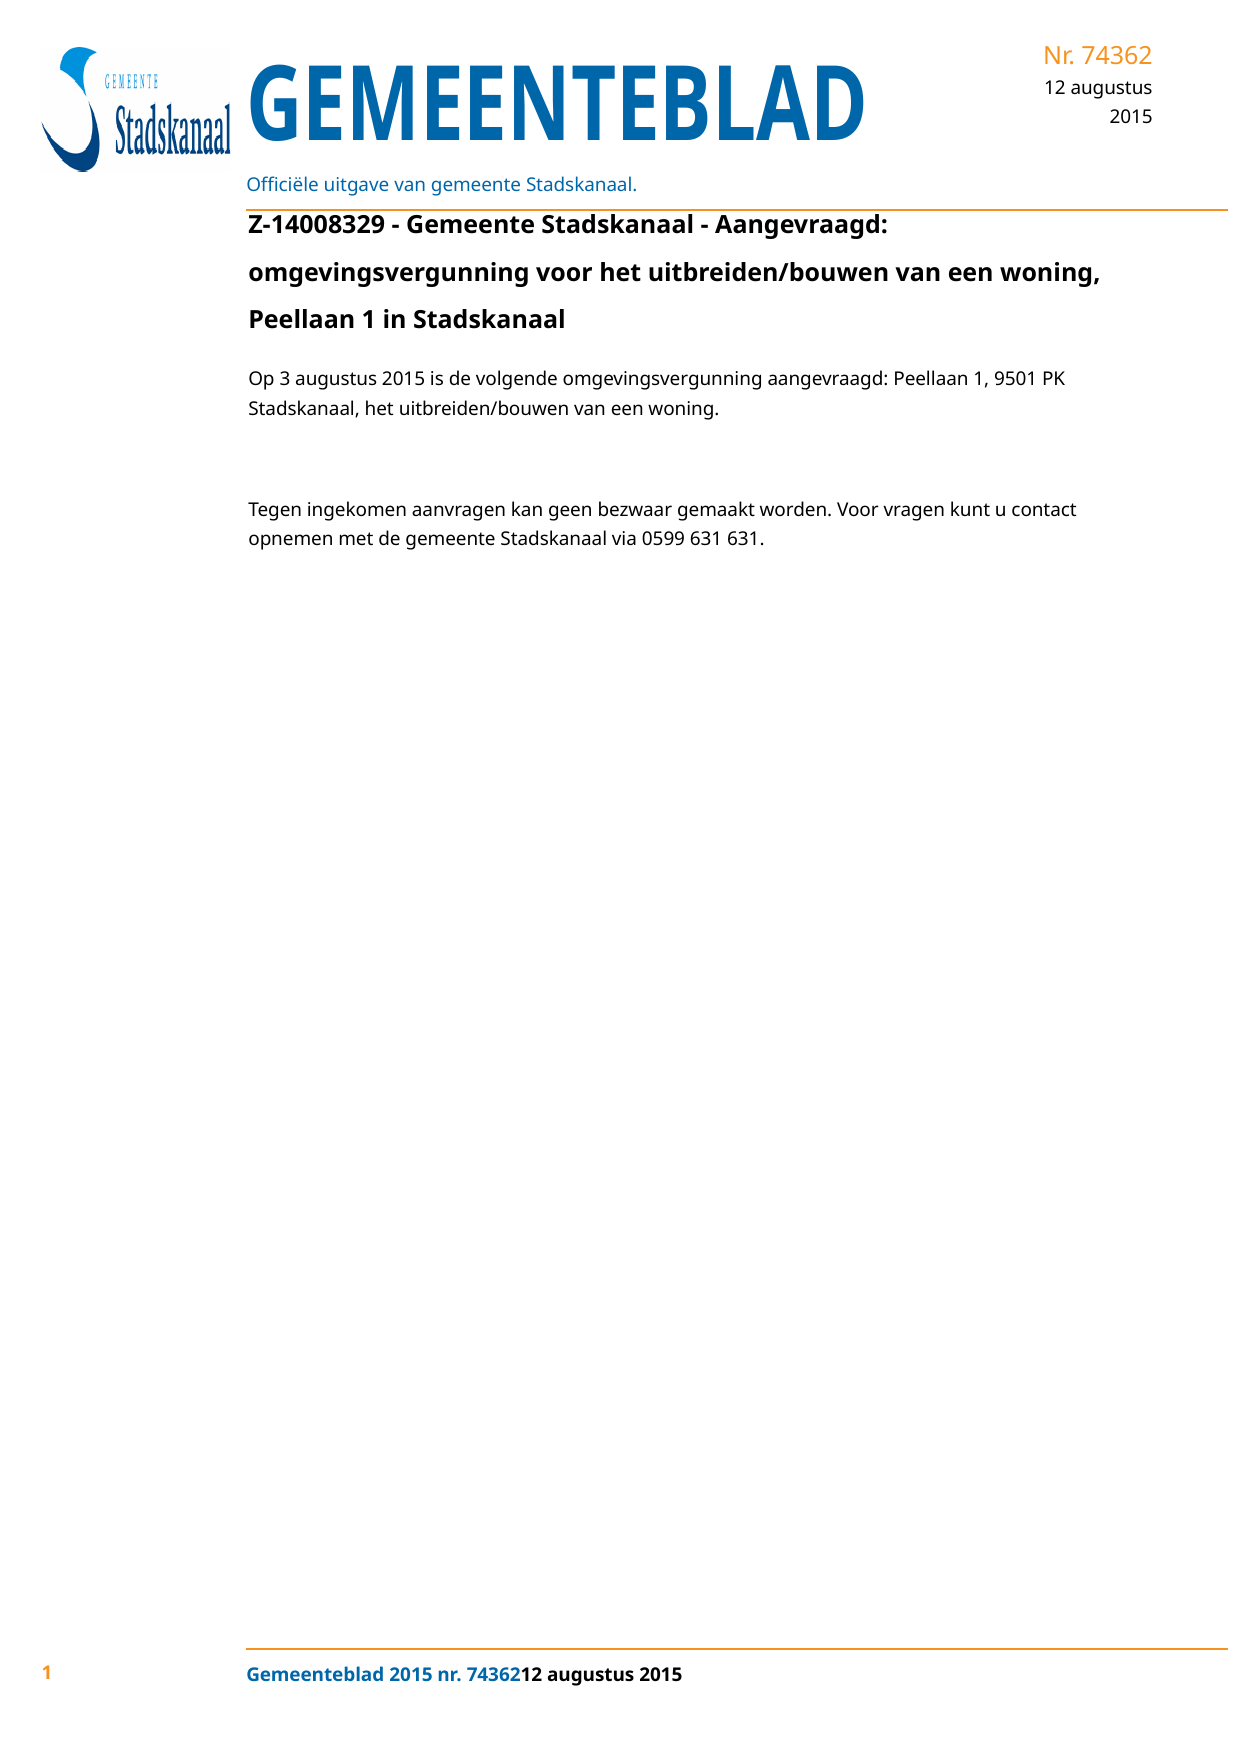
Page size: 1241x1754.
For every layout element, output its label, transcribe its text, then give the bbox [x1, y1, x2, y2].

text Tegen ingekomen aanvragen kan geen bezwaar gemaakt worden. Voor vragen kunt u contact opnemen met de gemeente Stadskanaal via 0599 631 631. [248, 496, 1152, 551]
picture [41, 47, 231, 172]
text Z-14008329 - Gemeente Stadskanaal - Aangevraagd: omgevingsvergunning voor het uitbreiden/bouwen van een woning, Peellaan 1 in Stadskanaal [248, 211, 1152, 336]
text Op 3 augustus 2015 is de volgende omgevingsvergunning aangevraagd: Peellaan 1, 9501 PK Stadskanaal, het uitbreiden/bouwen van een woning. [248, 366, 1152, 421]
